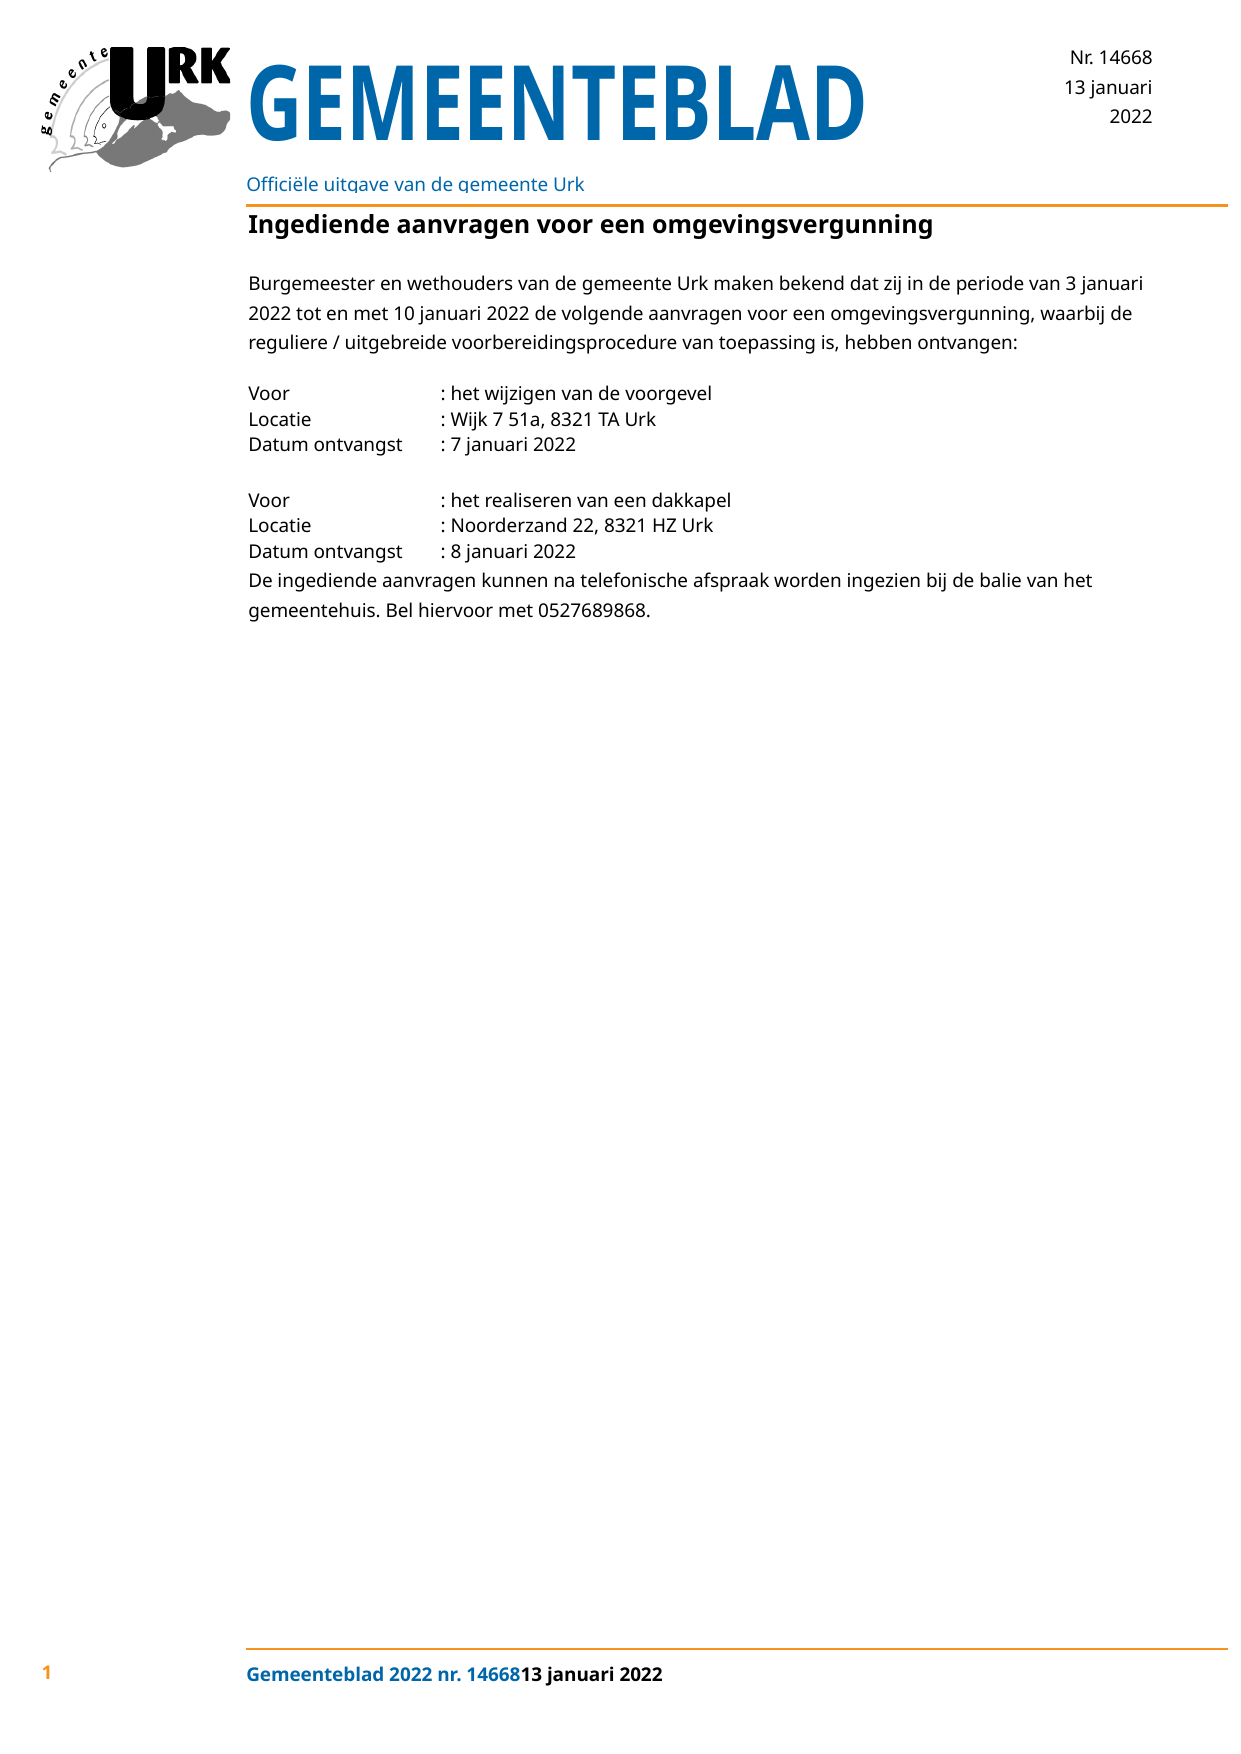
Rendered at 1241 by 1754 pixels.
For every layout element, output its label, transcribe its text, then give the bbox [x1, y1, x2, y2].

table_cell Datum ontvangst [248, 431, 440, 487]
table_cell : Wijk 7 51a, 8321 TA Urk [440, 406, 1152, 431]
table_cell Voor [248, 487, 440, 512]
picture [41, 47, 231, 172]
table_header : het wijzigen van de voorgevel [440, 380, 1152, 406]
table_cell Locatie [248, 406, 440, 431]
table_cell : het realiseren van een dakkapel [440, 487, 1152, 512]
table_cell : Noorderzand 22, 8321 HZ Urk [440, 513, 1152, 538]
table_cell : 8 januari 2022 [440, 538, 1152, 564]
table_header Voor [248, 380, 440, 406]
table_cell Datum ontvangst [248, 538, 440, 564]
text Burgemeester en wethouders van de gemeente Urk maken bekend dat zij in de periode van 3 januari 2022 tot en met 10 januari 2022 de volgende aanvragen voor een omgevingsvergunning, waarbij de reguliere / uitgebreide voorbereidingsprocedure van toepassing is, hebben ontvangen: [248, 270, 1152, 355]
text De ingediende aanvragen kunnen na telefonische afspraak worden ingezien bij de balie van het gemeentehuis. Bel hiervoor met 0527689868. [248, 567, 1152, 622]
table_cell : 7 januari 2022 [440, 431, 1152, 487]
table_cell Locatie [248, 513, 440, 538]
text Ingediende aanvragen voor een omgevingsvergunning [248, 207, 1152, 241]
